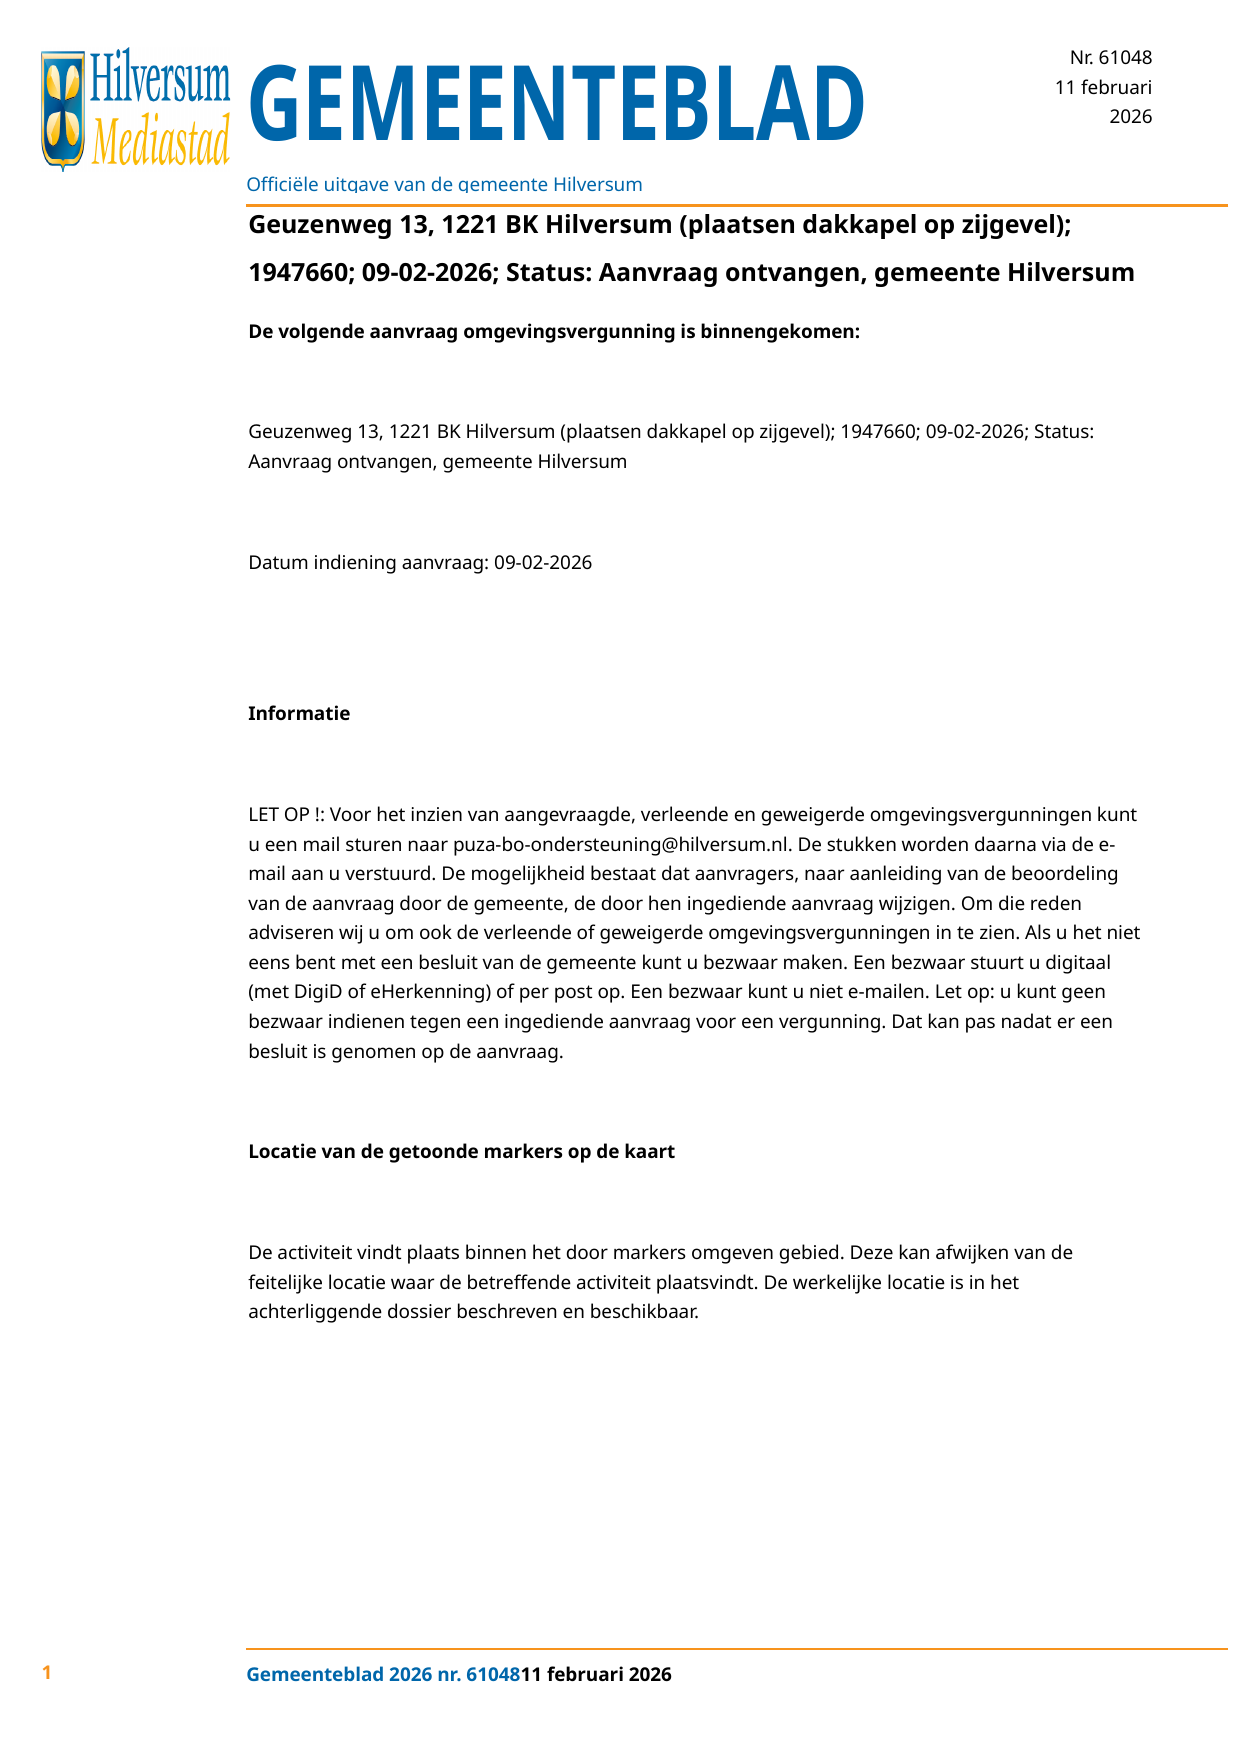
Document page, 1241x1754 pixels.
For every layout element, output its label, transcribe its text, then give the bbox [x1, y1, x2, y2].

picture [41, 47, 231, 172]
text Informatie [248, 700, 1152, 726]
text Datum indiening aanvraag: 09-02-2026 [248, 549, 1152, 575]
text Geuzenweg 13, 1221 BK Hilversum (plaatsen dakkapel op zijgevel); 1947660; 09-02-2026; Status: Aanvraag ontvangen, gemeente Hilversum [248, 419, 1152, 474]
text Locatie van de getoonde markers op de kaart [248, 1139, 1152, 1164]
text LET OP !: Voor het inzien van aangevraagde, verleende en geweigerde omgevingsvergunningen kunt u een mail sturen naar puza-bo-ondersteuning@hilversum.nl. De stukken worden daarna via de e-mail aan u verstuurd. De mogelijkheid bestaat dat aanvragers, naar aanleiding van de beoordeling van de aanvraag door de gemeente, de door hen ingediende aanvraag wijzigen. Om die reden adviseren wij u om ook de verleende of geweigerde omgevingsvergunningen in te zien. Als u het niet eens bent met een besluit van de gemeente kunt u bezwaar maken. Een bezwaar stuurt u digitaal (met DigiD of eHerkenning) of per post op. Een bezwaar kunt u niet e-mailen. Let op: u kunt geen bezwaar indienen tegen een ingediende aanvraag voor een vergunning. Dat kan pas nadat er een besluit is genomen op de aanvraag. [248, 801, 1152, 1064]
text De volgende aanvraag omgevingsvergunning is binnengekomen: [248, 318, 1152, 344]
text Geuzenweg 13, 1221 BK Hilversum (plaatsen dakkapel op zijgevel); 1947660; 09-02-2026; Status: Aanvraag ontvangen, gemeente Hilversum [248, 207, 1152, 288]
text De activiteit vindt plaats binnen het door markers omgeven gebied. Deze kan afwijken van de feitelijke locatie waar de betreffende activiteit plaatsvindt. De werkelijke locatie is in het achterliggende dossier beschreven en beschikbaar. [248, 1239, 1152, 1324]
